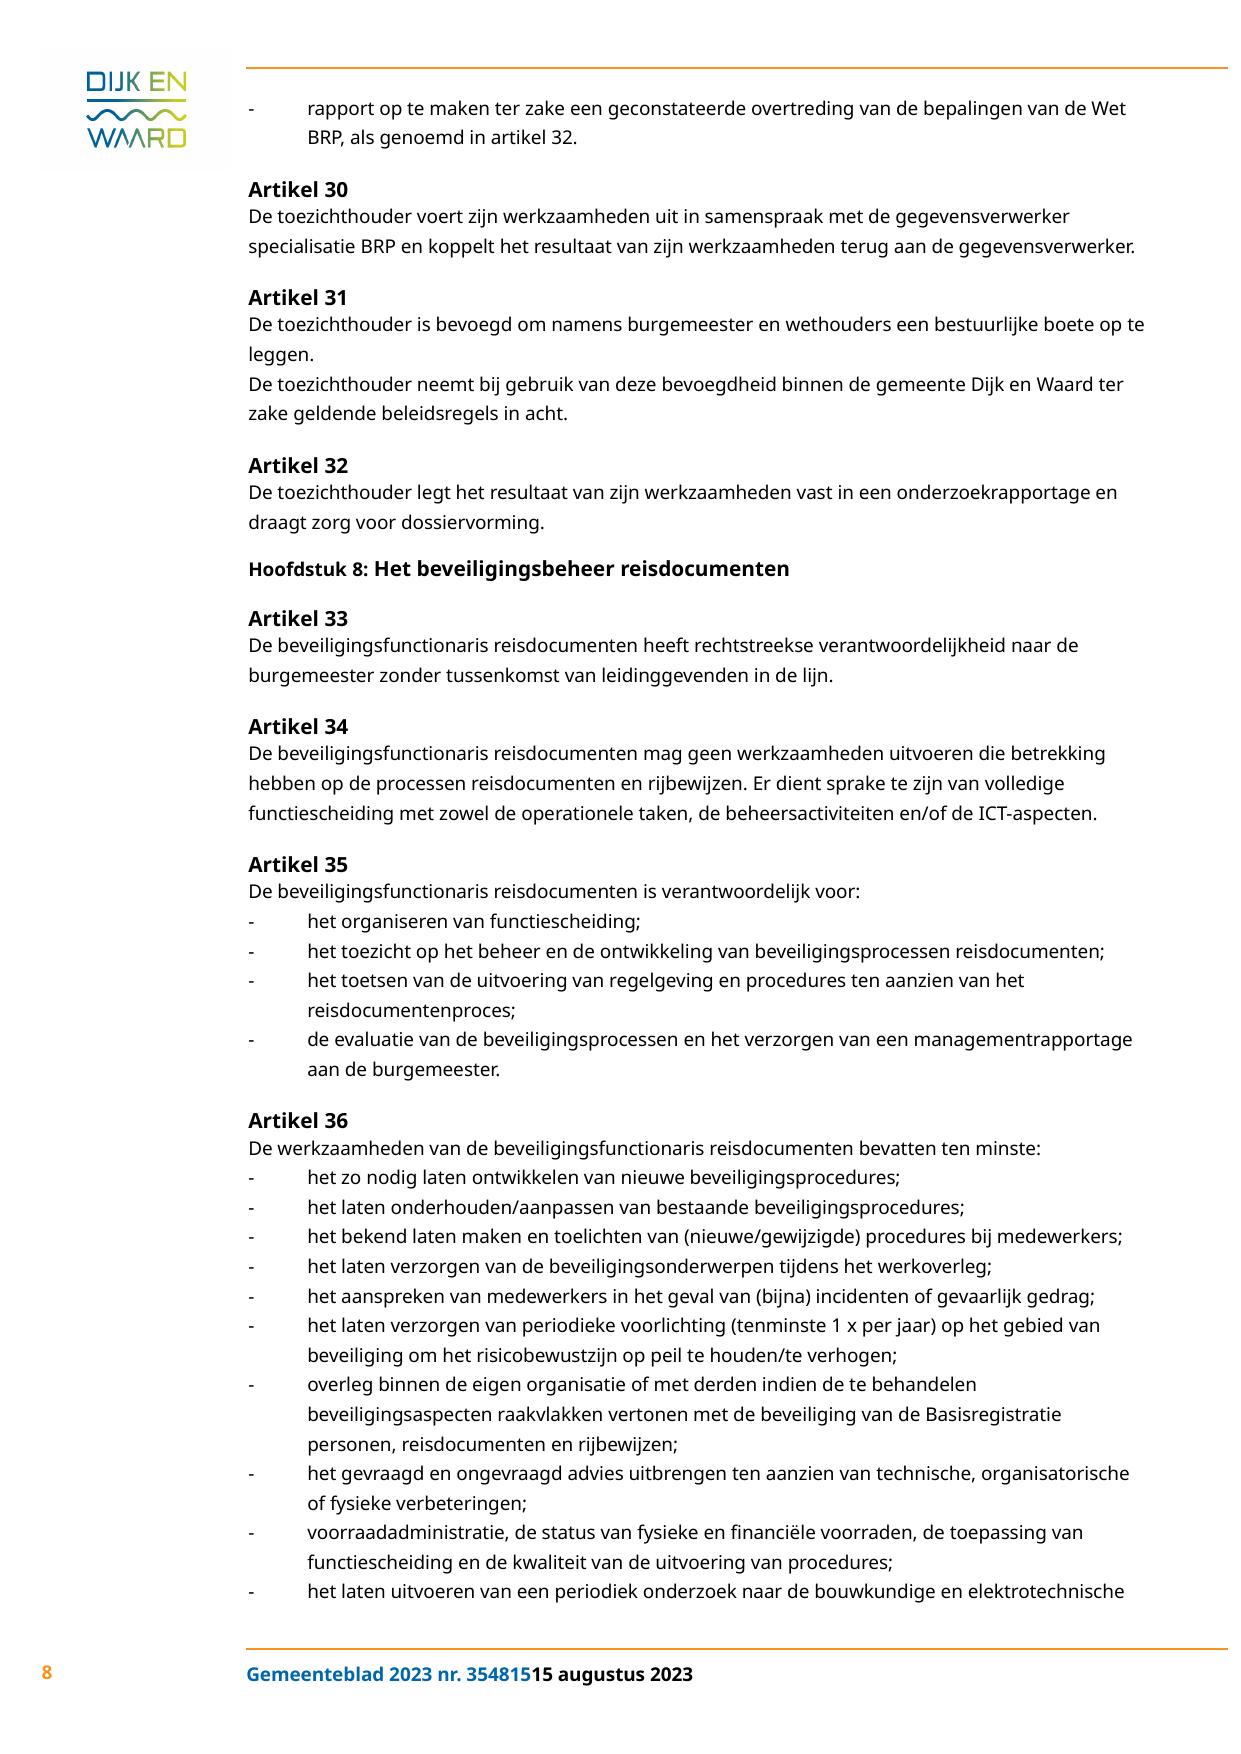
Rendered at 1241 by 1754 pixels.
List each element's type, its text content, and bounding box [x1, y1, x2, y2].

text De toezichthouder is bevoegd om namens burgemeester en wethouders een bestuurlijke boete op te leggen. [248, 312, 1152, 367]
text Artikel 33 [248, 604, 1152, 632]
text Hoofdstuk 8: Het beveiligingsbeheer reisdocumenten [248, 554, 1152, 583]
list het toetsen van de uitvoering van regelgeving en procedures ten aanzien van het reisdocumentenproces; [248, 967, 1152, 1023]
text De toezichthouder voert zijn werkzaamheden uit in samenspraak met de gegevensverwerker specialisatie BRP en koppelt het resultaat van zijn werkzaamheden terug aan de gegevensverwerker. [248, 203, 1152, 258]
list het organiseren van functiescheiding; [248, 908, 1152, 934]
text Artikel 31 [248, 283, 1152, 312]
list het aanspreken van medewerkers in het geval van (bijna) incidenten of gevaarlijk gedrag; [248, 1283, 1152, 1309]
list overleg binnen de eigen organisatie of met derden indien de te behandelen beveiligingsaspecten raakvlakken vertonen met de beveiliging van de Basisregistratie personen, reisdocumenten en rijbewijzen; [248, 1372, 1152, 1457]
list het laten verzorgen van de beveiligingsonderwerpen tijdens het werkoverleg; [248, 1253, 1152, 1279]
text Artikel 32 [248, 451, 1152, 479]
text Artikel 30 [248, 175, 1152, 203]
text Artikel 34 [248, 712, 1152, 741]
list het laten onderhouden/aanpassen van bestaande beveiligingsprocedures; [248, 1194, 1152, 1220]
text De beveiligingsfunctionaris reisdocumenten is verantwoordelijk voor: [248, 879, 1152, 904]
picture [41, 47, 231, 172]
text De beveiligingsfunctionaris reisdocumenten heeft rechtstreekse verantwoordelijkheid naar de burgemeester zonder tussenkomst van leidinggevenden in de lijn. [248, 632, 1152, 687]
list het laten verzorgen van periodieke voorlichting (tenminste 1 x per jaar) op het gebied van beveiliging om het risicobewustzijn op peil te houden/te verhogen; [248, 1312, 1152, 1368]
list de evaluatie van de beveiligingsprocessen en het verzorgen van een managementrapportage aan de burgemeester. [248, 1027, 1152, 1082]
list voorraadadministratie, de status van fysieke en financiële voorraden, de toepassing van functiescheiding en de kwaliteit van de uitvoering van procedures; [248, 1519, 1152, 1575]
list het zo nodig laten ontwikkelen van nieuwe beveiligingsprocedures; [248, 1164, 1152, 1190]
list rapport op te maken ter zake een geconstateerde overtreding van de bepalingen van de Wet BRP, als genoemd in artikel 32. [248, 95, 1152, 150]
list het bekend laten maken en toelichten van (nieuwe/gewijzigde) procedures bij medewerkers; [248, 1224, 1152, 1249]
text De werkzaamheden van de beveiligingsfunctionaris reisdocumenten bevatten ten minste: [248, 1135, 1152, 1161]
text De beveiligingsfunctionaris reisdocumenten mag geen werkzaamheden uitvoeren die betrekking hebben op de processen reisdocumenten en rijbewijzen. Er dient sprake te zijn van volledige functiescheiding met zowel de operationele taken, de beheersactiviteiten en/of de ICT-aspecten. [248, 741, 1152, 826]
list het gevraagd en ongevraagd advies uitbrengen ten aanzien van technische, organisatorische of fysieke verbeteringen; [248, 1460, 1152, 1516]
text Artikel 36 [248, 1107, 1152, 1135]
list het toezicht op het beheer en de ontwikkeling van beveiligingsprocessen reisdocumenten; [248, 938, 1152, 963]
text Artikel 35 [248, 850, 1152, 879]
list het laten uitvoeren van een periodiek onderzoek naar de bouwkundige en elektrotechnische [248, 1579, 1152, 1604]
text De toezichthouder neemt bij gebruik van deze bevoegdheid binnen de gemeente Dijk en Waard ter zake geldende beleidsregels in acht. [248, 371, 1152, 426]
text De toezichthouder legt het resultaat van zijn werkzaamheden vast in een onderzoekrapportage en draagt zorg voor dossiervorming. [248, 479, 1152, 534]
